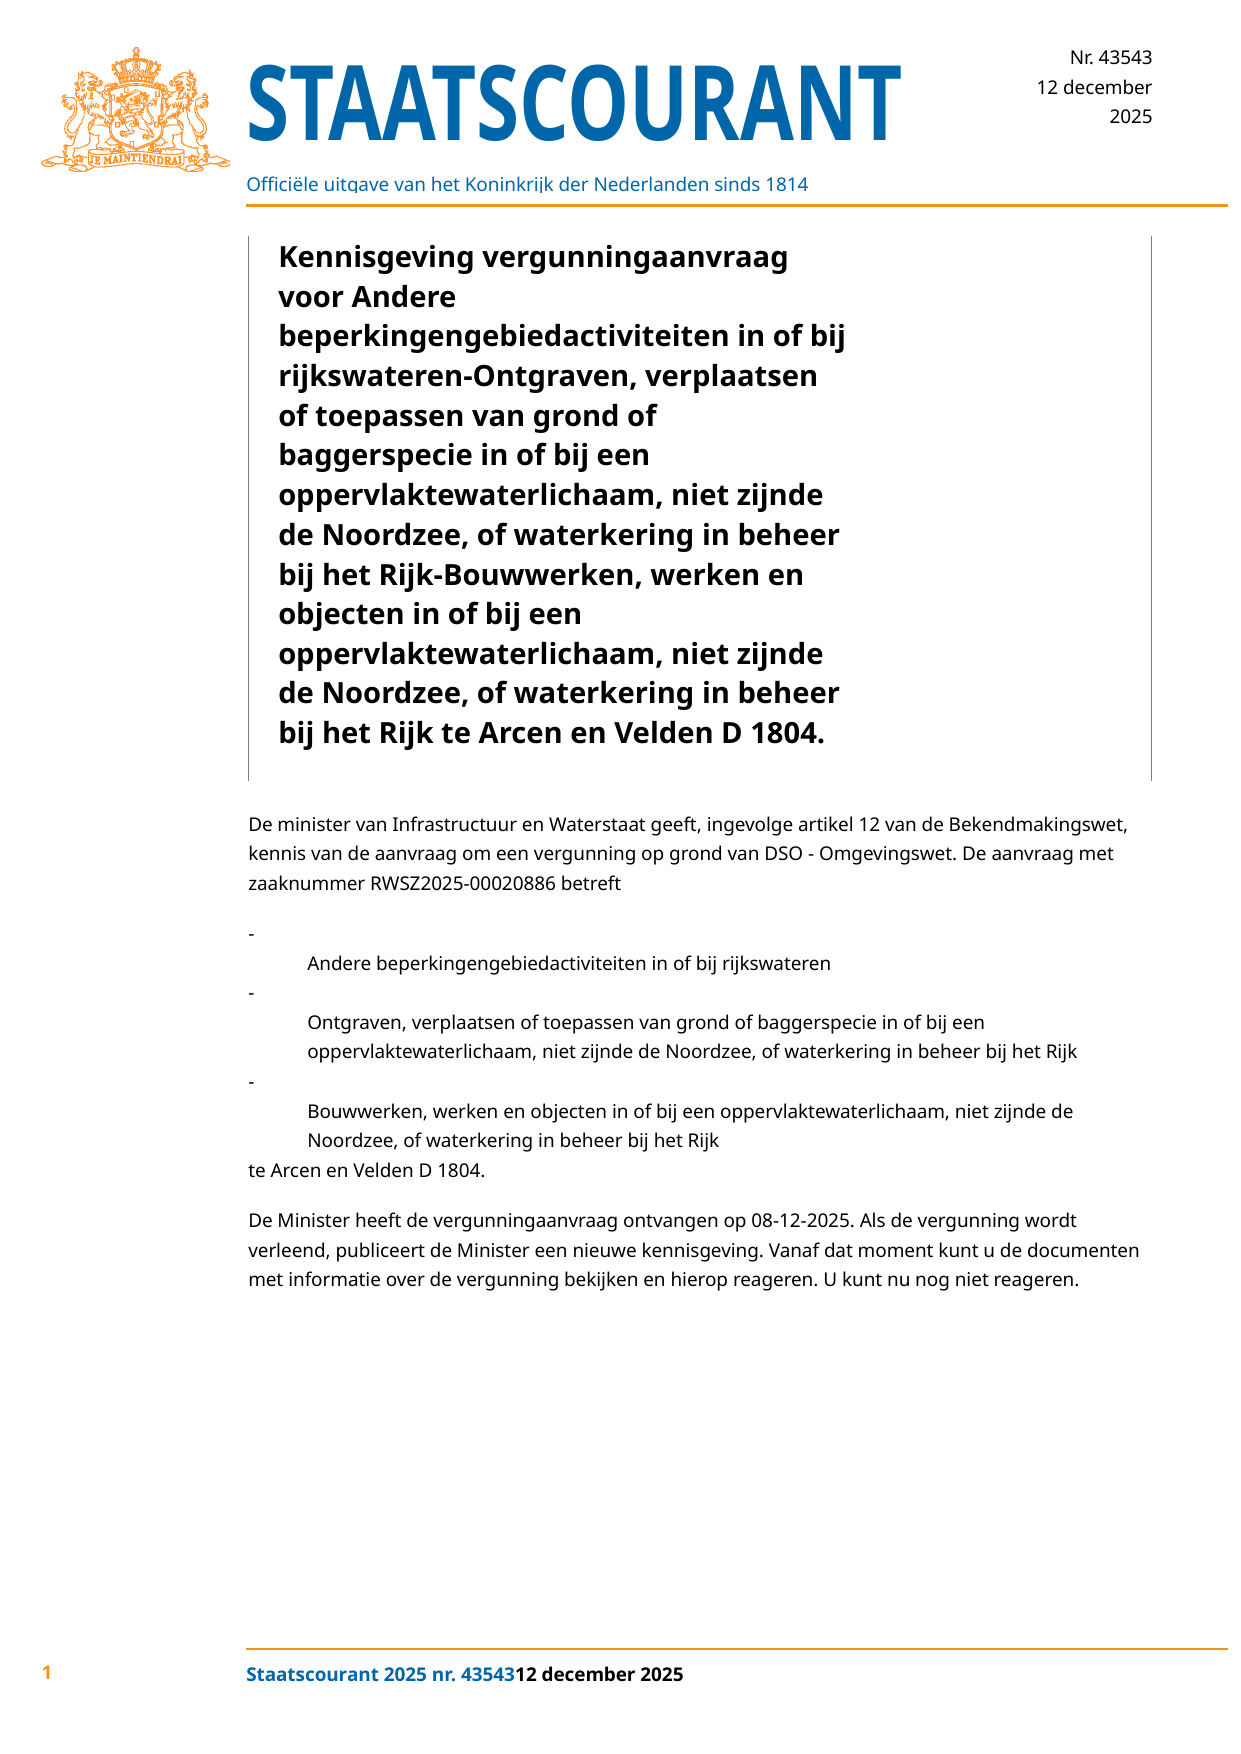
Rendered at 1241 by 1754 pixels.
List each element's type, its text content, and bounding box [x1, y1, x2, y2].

table_header [850, 414, 1151, 781]
text De Minister heeft de vergunningaanvraag ontvangen op 08-12-2025. Als de vergunning wordt verleend, publiceert de Minister een nieuwe kennisgeving. Vanaf dat moment kunt u de documenten met informatie over de vergunning bekijken en hierop reageren. U kunt nu nog niet reageren. [248, 1207, 1152, 1292]
list Ontgraven, verplaatsen of toepassen van grond of baggerspecie in of bij een oppervlaktewaterlichaam, niet zijnde de Noordzee, of waterkering in beheer bij het Rijk [248, 1009, 1152, 1064]
list Andere beperkingengebiedactiviteiten in of bij rijkswateren [248, 950, 1152, 976]
list Bouwwerken, werken en objecten in of bij een oppervlaktewaterlichaam, niet zijnde de Noordzee, of waterkering in beheer bij het Rijk [248, 1098, 1152, 1153]
table_header Kennisgeving vergunningaanvraag voor Andere beperkingengebiedactiviteiten in of bij rijkswateren-Ontgraven, verplaatsen of toepassen van grond of baggerspecie in of bij een oppervlaktewaterlichaam, niet zijnde de Noordzee, of waterkering in beheer bij het Rijk-Bouwwerken, werken en objecten in of bij een oppervlaktewaterlichaam, niet zijnde de Noordzee, of waterkering in beheer bij het Rijk te Arcen en Velden D 1804. [249, 236, 850, 781]
table_header [850, 236, 912, 413]
text te Arcen en Velden D 1804. [248, 1157, 1152, 1183]
text De minister van Infrastructuur en Waterstaat geeft, ingevolge artikel 12 van de Bekendmakingswet, kennis van de aanvraag om een vergunning op grond van DSO - Omgevingswet. De aanvraag met zaaknummer RWSZ2025-00020886 betreft [248, 811, 1152, 896]
picture [912, 236, 1090, 414]
table_header [1090, 236, 1151, 413]
picture [41, 47, 231, 172]
